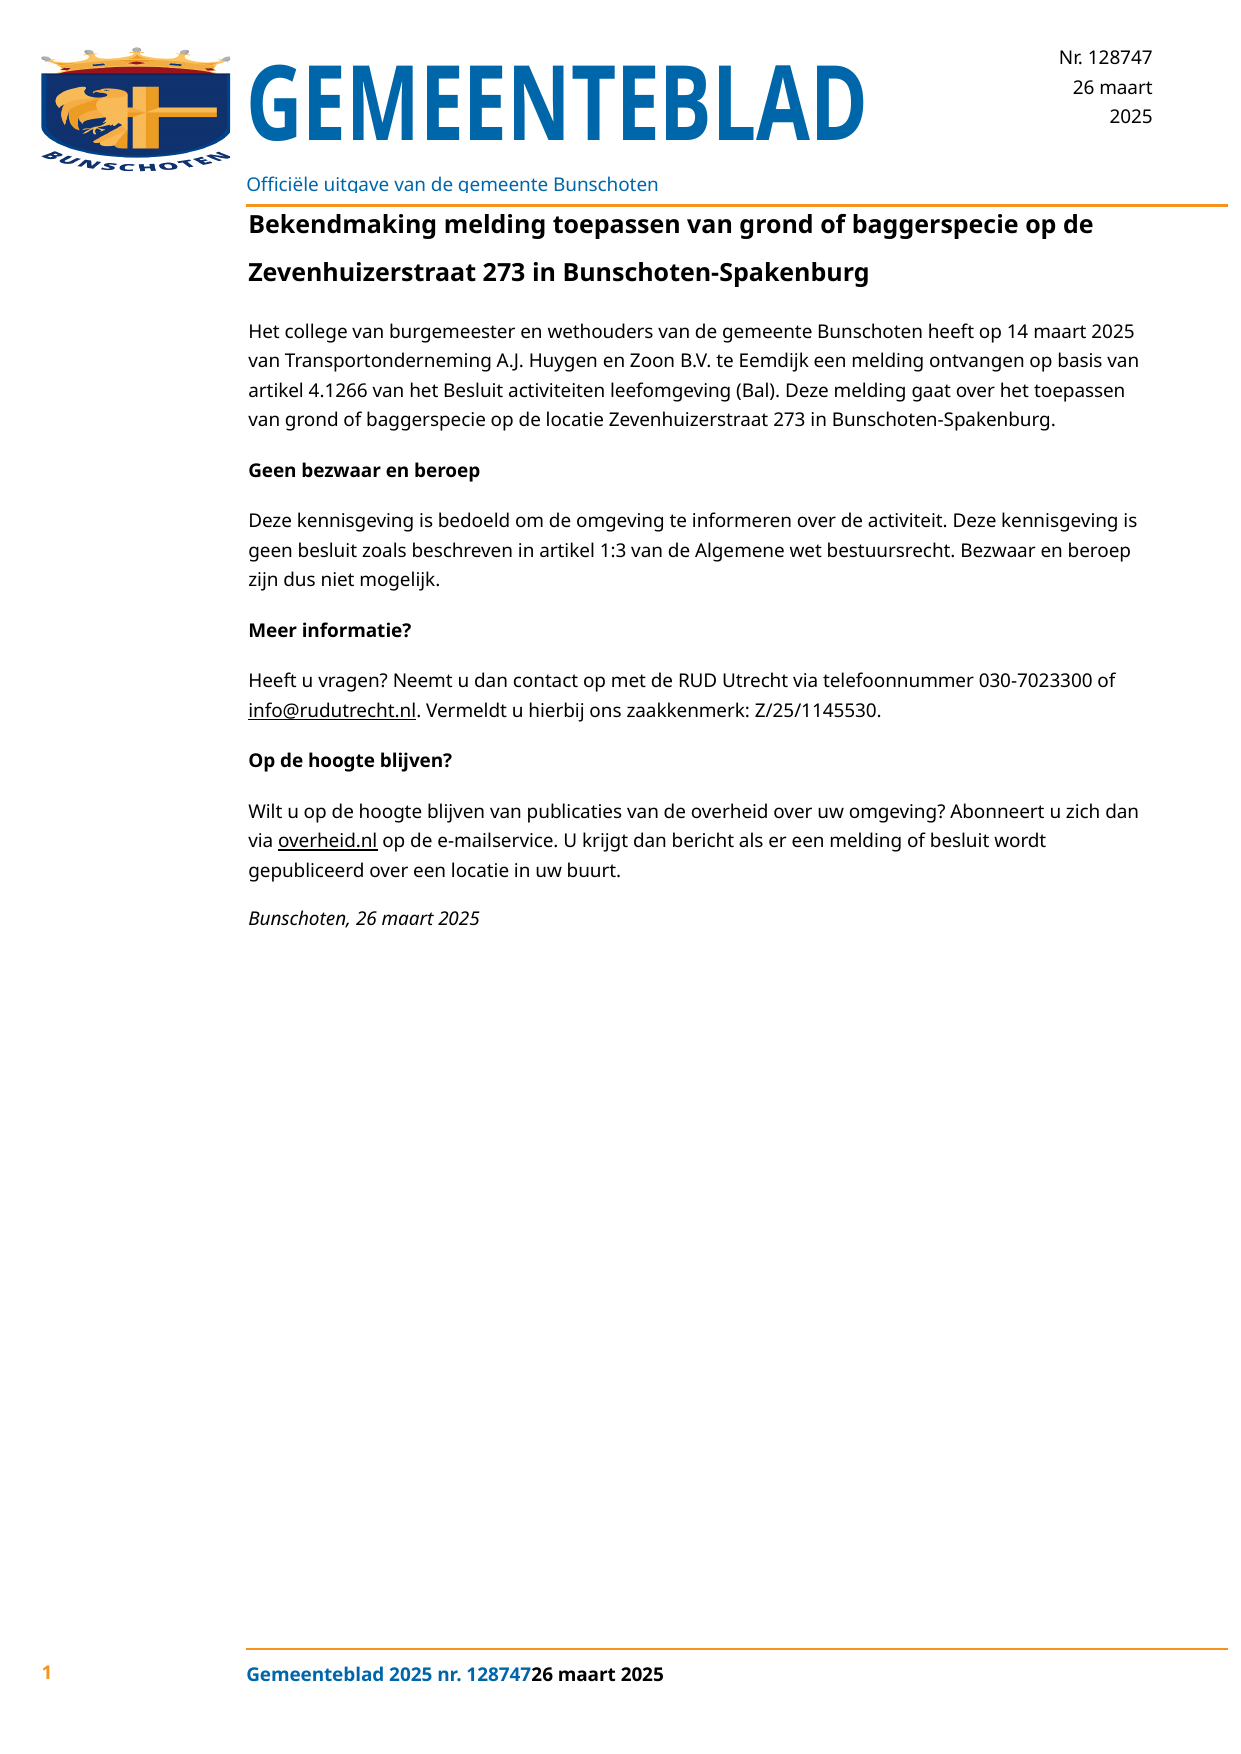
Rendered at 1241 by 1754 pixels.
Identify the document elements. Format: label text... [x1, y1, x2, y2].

text Meer informatie? [248, 617, 1152, 643]
text Bekendmaking melding toepassen van grond of baggerspecie op de Zevenhuizerstraat 273 in Bunschoten-Spakenburg [248, 207, 1152, 288]
text Heeft u vragen? Neemt u dan contact op met de RUD Utrecht via telefoonnummer 030-7023300 of info@rudutrecht.nl. Vermeldt u hierbij ons zaakkenmerk: Z/25/1145530. [248, 667, 1152, 723]
picture [41, 47, 231, 172]
text Deze kennisgeving is bedoeld om de omgeving te informeren over de activiteit. Deze kennisgeving is geen besluit zoals beschreven in artikel 1:3 van de Algemene wet bestuursrecht. Bezwaar en beroep zijn dus niet mogelijk. [248, 507, 1152, 592]
text Bunschoten, 26 maart 2025 [248, 905, 1152, 931]
text Wilt u op de hoogte blijven van publicaties van de overheid over uw omgeving? Abonneert u zich dan via overheid.nl op de e-mailservice. U krijgt dan bericht als er een melding of besluit wordt gepubliceerd over een locatie in uw buurt. [248, 798, 1152, 883]
text Op de hoogte blijven? [248, 747, 1152, 773]
text Het college van burgemeester en wethouders van de gemeente Bunschoten heeft op 14 maart 2025 van Transportonderneming A.J. Huygen en Zoon B.V. te Eemdijk een melding ontvangen op basis van artikel 4.1266 van het Besluit activiteiten leefomgeving (Bal). Deze melding gaat over het toepassen van grond of baggerspecie op de locatie Zevenhuizerstraat 273 in Bunschoten-Spakenburg. [248, 318, 1152, 432]
text Geen bezwaar en beroep [248, 457, 1152, 483]
